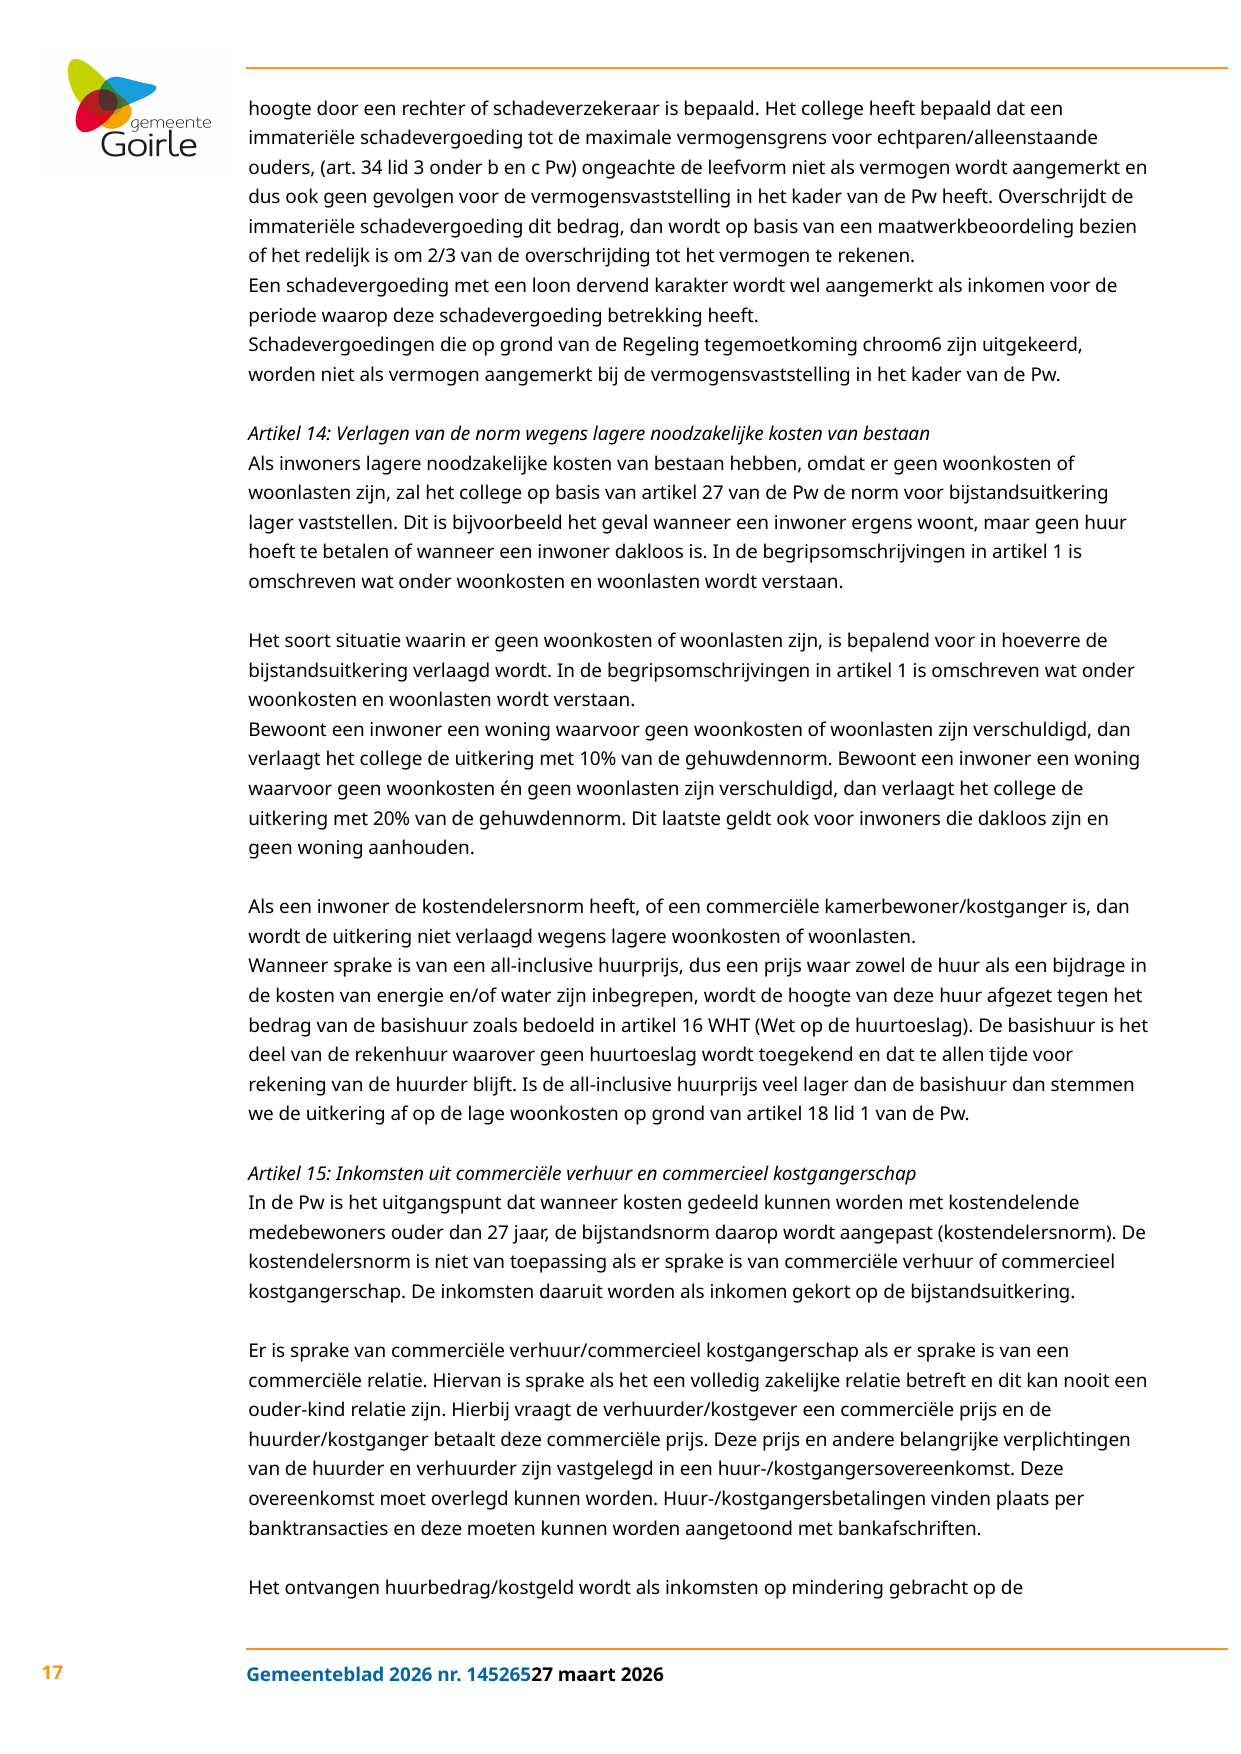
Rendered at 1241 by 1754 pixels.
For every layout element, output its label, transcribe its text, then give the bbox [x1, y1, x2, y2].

text Schadevergoedingen die op grond van de Regeling tegemoetkoming chroom6 zijn uitgekeerd, worden niet als vermogen aangemerkt bij de vermogensvaststelling in het kader van de Pw. [248, 331, 1152, 387]
text Bewoont een inwoner een woning waarvoor geen woonkosten of woonlasten zijn verschuldigd, dan verlaagt het college de uitkering met 10% van de gehuwdennorm. Bewoont een inwoner een woning waarvoor geen woonkosten én geen woonlasten zijn verschuldigd, dan verlaagt het college de uitkering met 20% van de gehuwdennorm. Dit laatste geldt ook voor inwoners die dakloos zijn en geen woning aanhouden. [248, 716, 1152, 860]
text Artikel 15: Inkomsten uit commerciële verhuur en commercieel kostgangerschap [248, 1160, 1152, 1186]
text Het ontvangen huurbedrag/kostgeld wordt als inkomsten op mindering gebracht op de [248, 1574, 1152, 1600]
text Als inwoners lagere noodzakelijke kosten van bestaan hebben, omdat er geen woonkosten of woonlasten zijn, zal het college op basis van artikel 27 van de Pw de norm voor bijstandsuitkering lager vaststellen. Dit is bijvoorbeeld het geval wanneer een inwoner ergens woont, maar geen huur hoeft te betalen of wanneer een inwoner dakloos is. In de begripsomschrijvingen in artikel 1 is omschreven wat onder woonkosten en woonlasten wordt verstaan. [248, 450, 1152, 594]
text hoogte door een rechter of schadeverzekeraar is bepaald. Het college heeft bepaald dat een immateriële schadevergoeding tot de maximale vermogensgrens voor echtparen/alleenstaande ouders, (art. 34 lid 3 onder b en c Pw) ongeachte de leefvorm niet als vermogen wordt aangemerkt en dus ook geen gevolgen voor de vermogensvaststelling in het kader van de Pw heeft. Overschrijdt de immateriële schadevergoeding dit bedrag, dan wordt op basis van een maatwerkbeoordeling bezien of het redelijk is om 2/3 van de overschrijding tot het vermogen te rekenen. [248, 95, 1152, 268]
text In de Pw is het uitgangspunt dat wanneer kosten gedeeld kunnen worden met kostendelende medebewoners ouder dan 27 jaar, de bijstandsnorm daarop wordt aangepast (kostendelersnorm). De kostendelersnorm is niet van toepassing als er sprake is van commerciële verhuur of commercieel kostgangerschap. De inkomsten daaruit worden als inkomen gekort op de bijstandsuitkering. [248, 1189, 1152, 1304]
picture [41, 47, 231, 172]
text Een schadevergoeding met een loon dervend karakter wordt wel aangemerkt als inkomen voor de periode waarop deze schadevergoeding betrekking heeft. [248, 272, 1152, 328]
text Er is sprake van commerciële verhuur/commercieel kostgangerschap als er sprake is van een commerciële relatie. Hiervan is sprake als het een volledig zakelijke relatie betreft en dit kan nooit een ouder-kind relatie zijn. Hierbij vraagt de verhuurder/kostgever een commerciële prijs en de huurder/kostganger betaalt deze commerciële prijs. Deze prijs en andere belangrijke verplichtingen van de huurder en verhuurder zijn vastgelegd in een huur-/kostgangersovereenkomst. Deze overeenkomst moet overlegd kunnen worden. Huur-/kostgangersbetalingen vinden plaats per banktransacties en deze moeten kunnen worden aangetoond met bankafschriften. [248, 1337, 1152, 1541]
text Wanneer sprake is van een all-inclusive huurprijs, dus een prijs waar zowel de huur als een bijdrage in de kosten van energie en/of water zijn inbegrepen, wordt de hoogte van deze huur afgezet tegen het bedrag van de basishuur zoals bedoeld in artikel 16 WHT (Wet op de huurtoeslag). De basishuur is het deel van de rekenhuur waarover geen huurtoeslag wordt toegekend en dat te allen tijde voor rekening van de huurder blijft. Is de all-inclusive huurprijs veel lager dan de basishuur dan stemmen we de uitkering af op de lage woonkosten op grond van artikel 18 lid 1 van de Pw. [248, 953, 1152, 1126]
text Artikel 14: Verlagen van de norm wegens lagere noodzakelijke kosten van bestaan [248, 420, 1152, 446]
text Als een inwoner de kostendelersnorm heeft, of een commerciële kamerbewoner/kostganger is, dan wordt de uitkering niet verlaagd wegens lagere woonkosten of woonlasten. [248, 893, 1152, 949]
text Het soort situatie waarin er geen woonkosten of woonlasten zijn, is bepalend voor in hoeverre de bijstandsuitkering verlaagd wordt. In de begripsomschrijvingen in artikel 1 is omschreven wat onder woonkosten en woonlasten wordt verstaan. [248, 627, 1152, 712]
